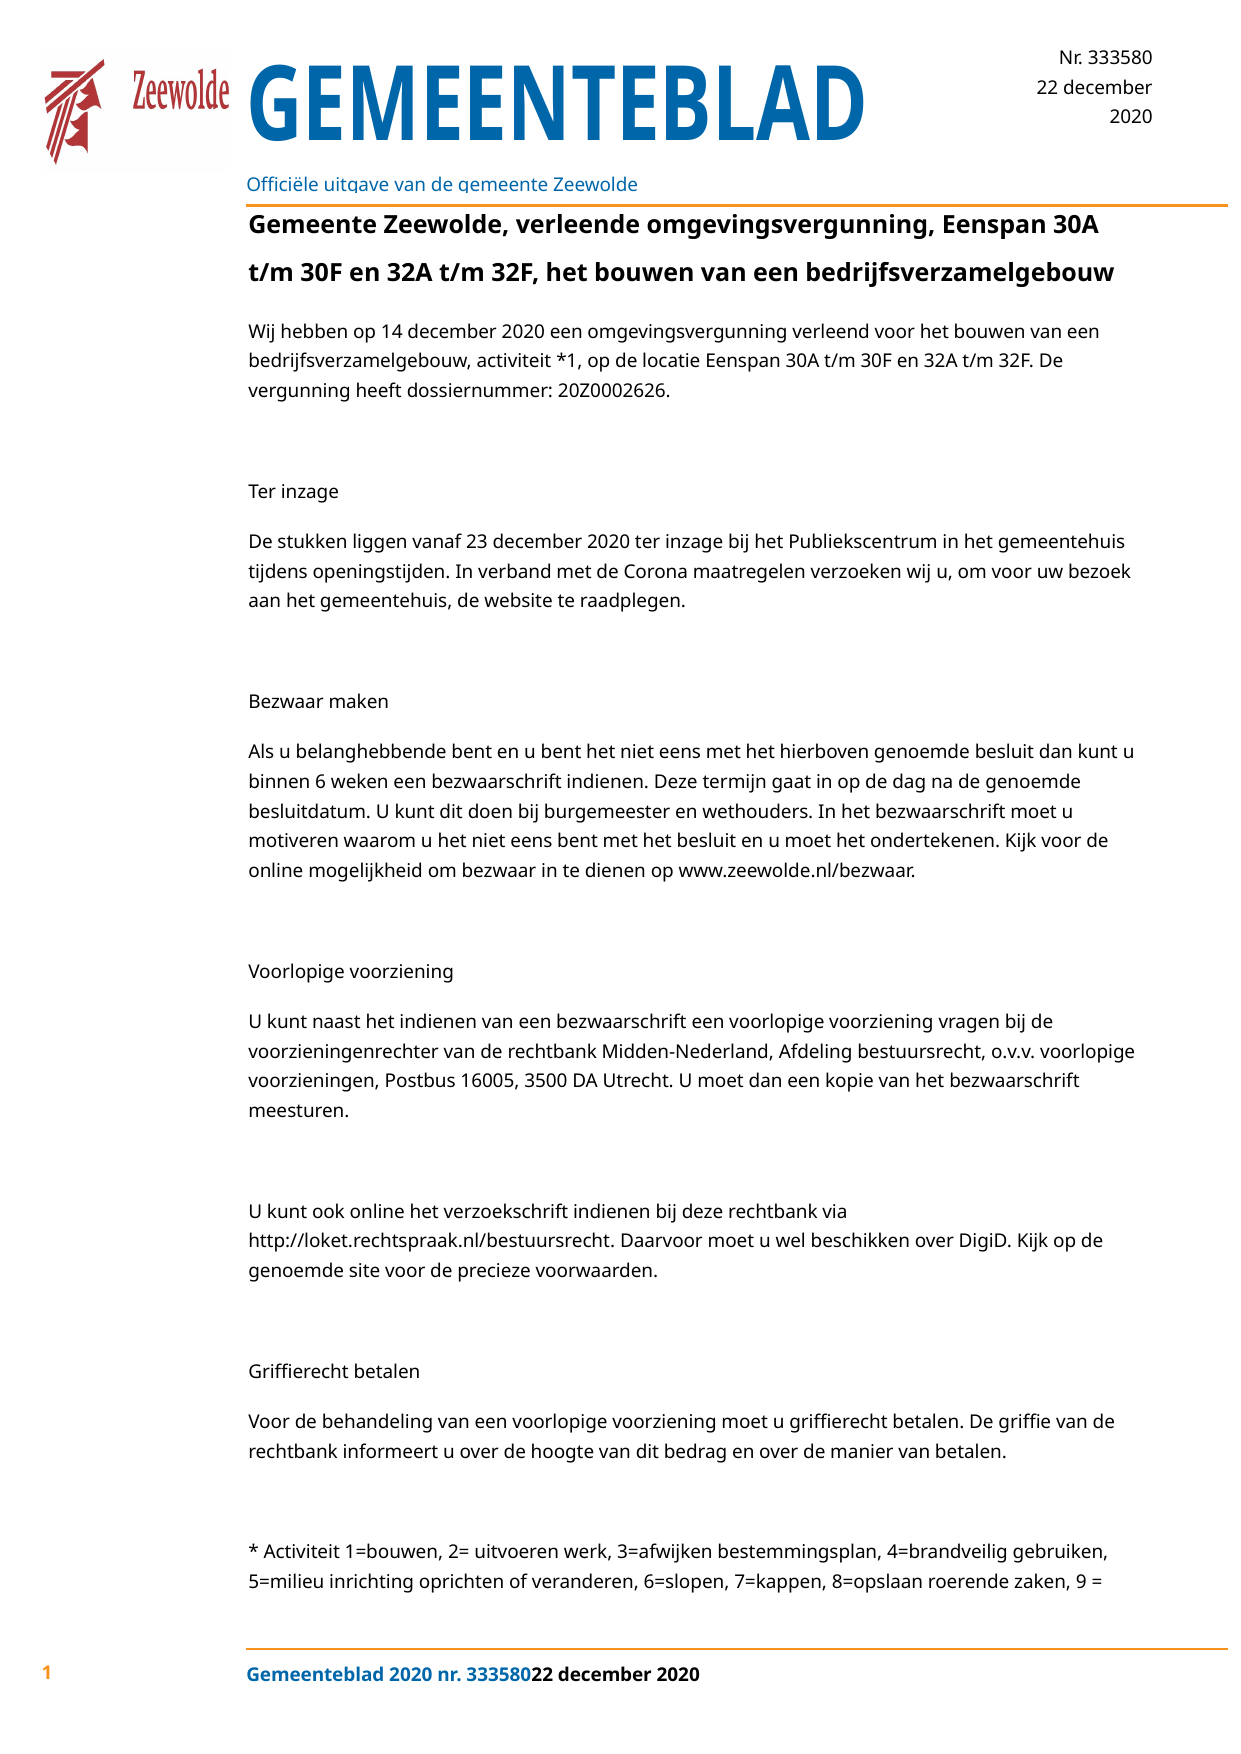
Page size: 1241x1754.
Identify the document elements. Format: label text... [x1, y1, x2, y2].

text U kunt ook online het verzoekschrift indienen bij deze rechtbank via http://loket.rechtspraak.nl/bestuursrecht. Daarvoor moet u wel beschikken over DigiD. Kijk op de genoemde site voor de precieze voorwaarden. [248, 1198, 1152, 1283]
text Griffierecht betalen [248, 1358, 1152, 1384]
text Gemeente Zeewolde, verleende omgevingsvergunning, Eenspan 30A t/m 30F en 32A t/m 32F, het bouwen van een bedrijfsverzamelgebouw [248, 207, 1152, 288]
text Als u belanghebbende bent en u bent het niet eens met het hierboven genoemde besluit dan kunt u binnen 6 weken een bezwaarschrift indienen. Deze termijn gaat in op de dag na de genoemde besluitdatum. U kunt dit doen bij burgemeester en wethouders. In het bezwaarschrift moet u motiveren waarom u het niet eens bent met het besluit en u moet het ondertekenen. Kijk voor de online mogelijkheid om bezwaar in te dienen op www.zeewolde.nl/bezwaar. [248, 739, 1152, 883]
text Wij hebben op 14 december 2020 een omgevingsvergunning verleend voor het bouwen van een bedrijfsverzamelgebouw, activiteit *1, op de locatie Eenspan 30A t/m 30F en 32A t/m 32F. De vergunning heeft dossiernummer: 20Z0002626. [248, 318, 1152, 403]
text U kunt naast het indienen van een bezwaarschrift een voorlopige voorziening vragen bij de voorzieningenrechter van de rechtbank Midden-Nederland, Afdeling bestuursrecht, o.v.v. voorlopige voorzieningen, Postbus 16005, 3500 DA Utrecht. U moet dan een kopie van het bezwaarschrift meesturen. [248, 1008, 1152, 1123]
picture [41, 47, 231, 172]
text Bezwaar maken [248, 688, 1152, 714]
text Voor de behandeling van een voorlopige voorziening moet u griffierecht betalen. De griffie van de rechtbank informeert u over de hoogte van dit bedrag en over de manier van betalen. [248, 1408, 1152, 1464]
text * Activiteit 1=bouwen, 2= uitvoeren werk, 3=afwijken bestemmingsplan, 4=brandveilig gebruiken, 5=milieu inrichting oprichten of veranderen, 6=slopen, 7=kappen, 8=opslaan roerende zaken, 9 = [248, 1539, 1152, 1594]
text Ter inzage [248, 478, 1152, 504]
text Voorlopige voorziening [248, 958, 1152, 984]
text De stukken liggen vanaf 23 december 2020 ter inzage bij het Publiekscentrum in het gemeentehuis tijdens openingstijden. In verband met de Corona maatregelen verzoeken wij u, om voor uw bezoek aan het gemeentehuis, de website te raadplegen. [248, 528, 1152, 613]
